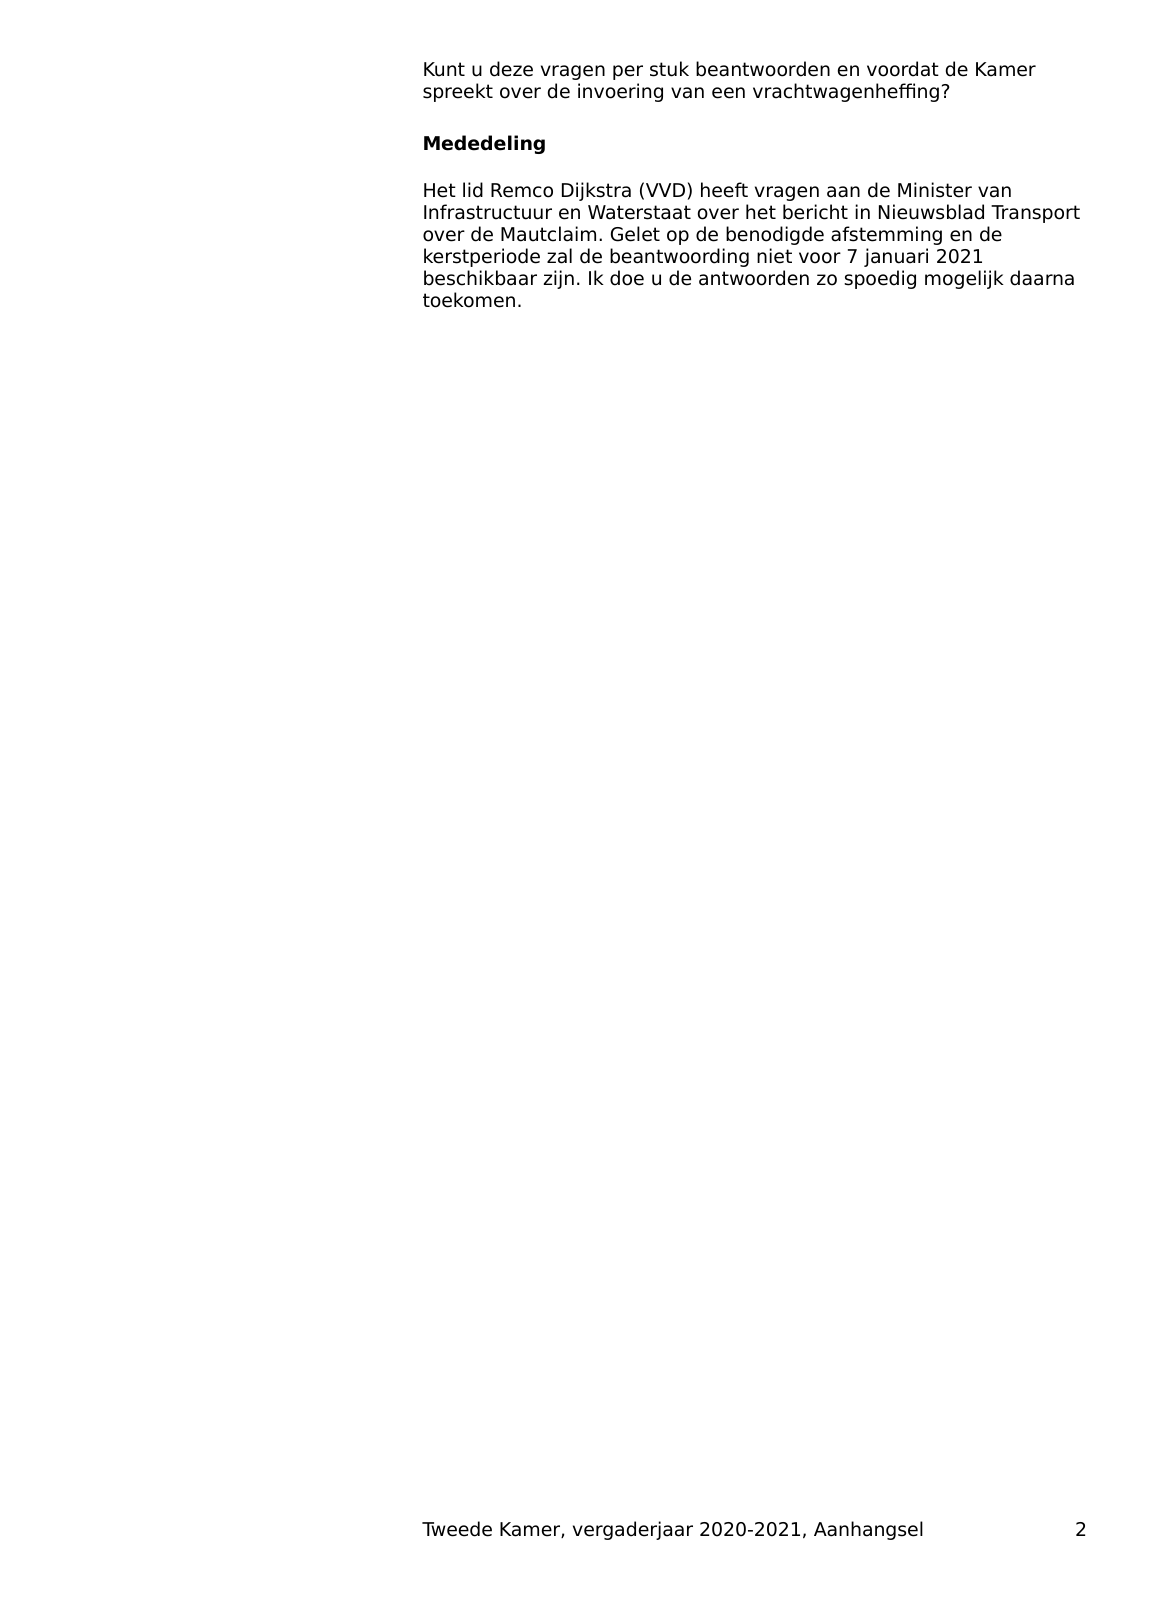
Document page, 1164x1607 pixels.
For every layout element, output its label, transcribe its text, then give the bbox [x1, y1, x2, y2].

subtitle Mededeling [422, 133, 1087, 155]
text Het lid Remco Dijkstra (VVD) heeft vragen aan de Minister van Infrastructuur en Waterstaat over het bericht in Nieuwsblad Transport over de Mautclaim. Gelet op de benodigde afstemming en de kerstperiode zal de beantwoording niet voor 7 januari 2021 beschikbaar zijn. Ik doe u de antwoorden zo spoedig mogelijk daarna toekomen. [422, 180, 1087, 312]
text Kunt u deze vragen per stuk beantwoorden en voordat de Kamer spreekt over de invoering van een vrachtwagenheffing? [422, 59, 1087, 103]
